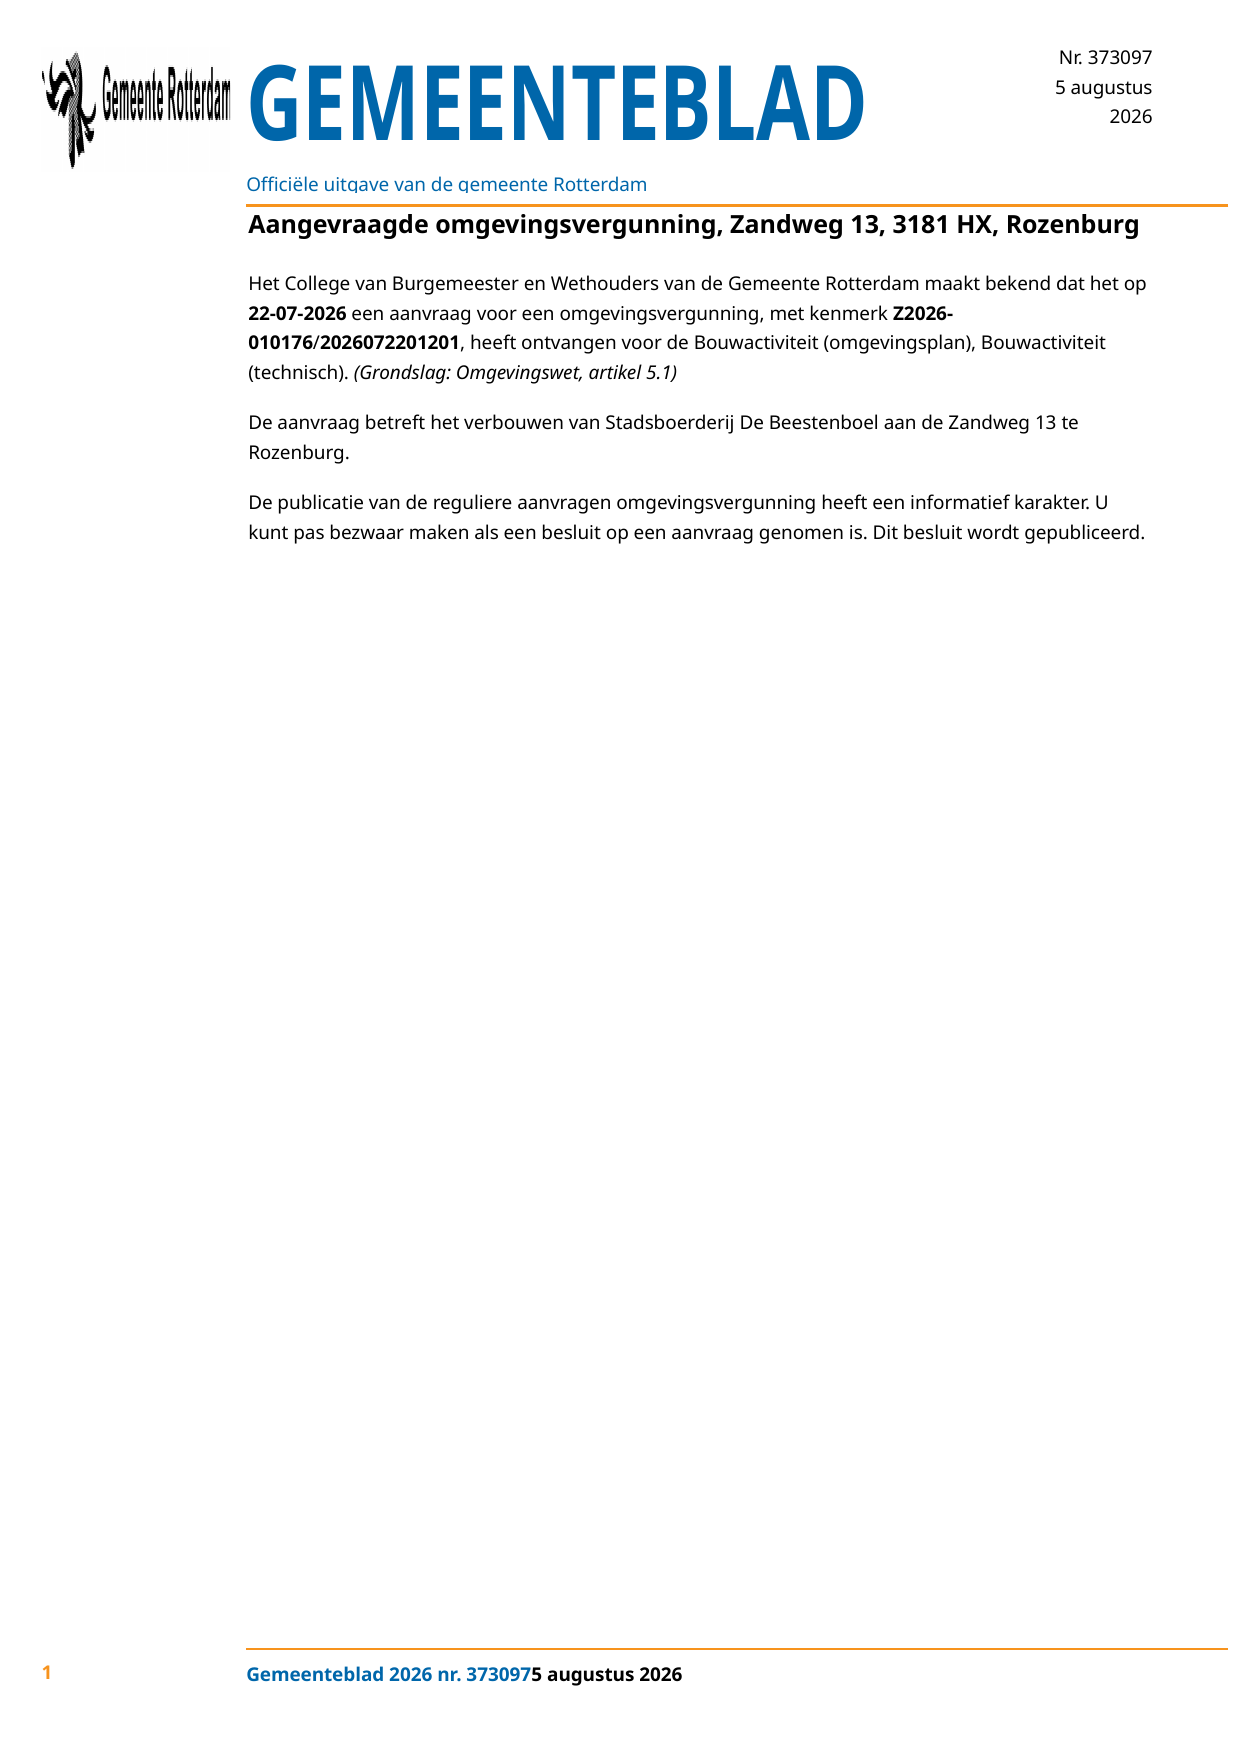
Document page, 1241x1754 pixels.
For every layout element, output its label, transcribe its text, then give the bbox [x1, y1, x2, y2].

text Het College van Burgemeester en Wethouders van de Gemeente Rotterdam maakt bekend dat het op 22-07-2026 een aanvraag voor een omgevingsvergunning, met kenmerk Z2026-010176/2026072201201, heeft ontvangen voor de Bouwactiviteit (omgevingsplan), Bouwactiviteit (technisch). (Grondslag: Omgevingswet, artikel 5.1) [248, 270, 1152, 385]
text De publicatie van de reguliere aanvragen omgevingsvergunning heeft een informatief karakter. U kunt pas bezwaar maken als een besluit op een aanvraag genomen is. Dit besluit wordt gepubliceerd. [248, 489, 1152, 545]
text De aanvraag betreft het verbouwen van Stadsboerderij De Beestenboel aan de Zandweg 13 te Rozenburg. [248, 409, 1152, 465]
picture [41, 47, 231, 172]
text Aangevraagde omgevingsvergunning, Zandweg 13, 3181 HX, Rozenburg [248, 207, 1152, 241]
